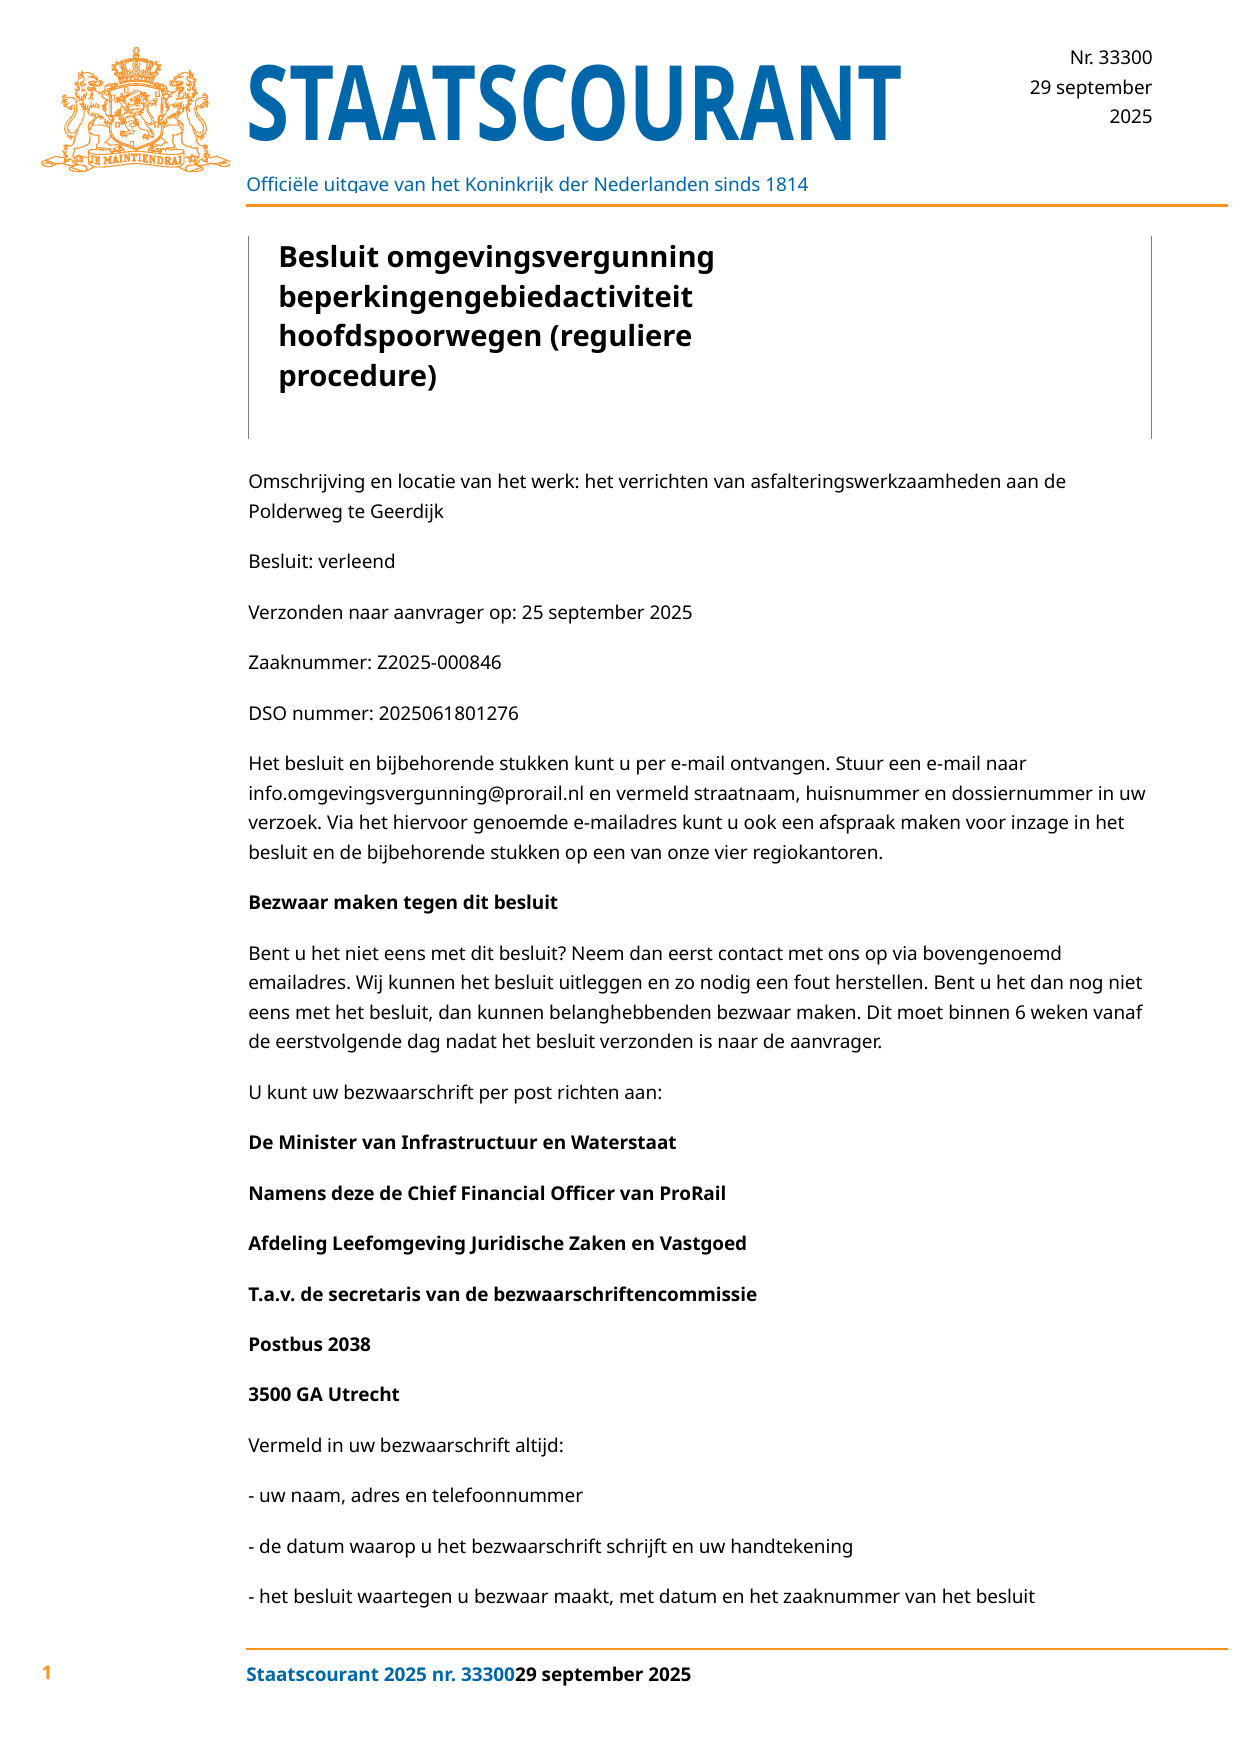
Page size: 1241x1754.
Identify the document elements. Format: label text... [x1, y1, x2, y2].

table_header [850, 236, 912, 413]
table_header [850, 414, 1151, 439]
text De Minister van Infrastructuur en Waterstaat [248, 1129, 1152, 1155]
table_header [1090, 236, 1151, 413]
text Afdeling Leefomgeving Juridische Zaken en Vastgoed [248, 1230, 1152, 1256]
text Postbus 2038 [248, 1331, 1152, 1357]
text DSO nummer: 2025061801276 [248, 700, 1152, 726]
text - het besluit waartegen u bezwaar maakt, met datum en het zaaknummer van het besluit [248, 1583, 1152, 1609]
text Verzonden naar aanvrager op: 25 september 2025 [248, 599, 1152, 625]
table_header Besluit omgevingsvergunning beperkingengebiedactiviteit hoofdspoorwegen (reguliere procedure) [249, 236, 850, 439]
text Bent u het niet eens met dit besluit? Neem dan eerst contact met ons op via bovengenoemd emailadres. Wij kunnen het besluit uitleggen en zo nodig een fout herstellen. Bent u het dan nog niet eens met het besluit, dan kunnen belanghebbenden bezwaar maken. Dit moet binnen 6 weken vanaf de eerstvolgende dag nadat het besluit verzonden is naar de aanvrager. [248, 940, 1152, 1054]
text T.a.v. de secretaris van de bezwaarschriftencommissie [248, 1281, 1152, 1306]
text Het besluit en bijbehorende stukken kunt u per e-mail ontvangen. Stuur een e-mail naar info.omgevingsvergunning@prorail.nl en vermeld straatnaam, huisnummer en dossiernummer in uw verzoek. Via het hiervoor genoemde e-mailadres kunt u ook een afspraak maken voor inzage in het besluit en de bijbehorende stukken op een van onze vier regiokantoren. [248, 750, 1152, 865]
text Zaaknummer: Z2025-000846 [248, 649, 1152, 675]
text Bezwaar maken tegen dit besluit [248, 889, 1152, 915]
text U kunt uw bezwaarschrift per post richten aan: [248, 1079, 1152, 1105]
text 3500 GA Utrecht [248, 1382, 1152, 1407]
text - de datum waarop u het bezwaarschrift schrijft en uw handtekening [248, 1533, 1152, 1558]
picture [41, 47, 231, 172]
picture [912, 236, 1090, 414]
text Namens deze de Chief Financial Officer van ProRail [248, 1180, 1152, 1206]
text Vermeld in uw bezwaarschrift altijd: [248, 1432, 1152, 1458]
text Besluit: verleend [248, 549, 1152, 574]
text - uw naam, adres en telefoonnummer [248, 1482, 1152, 1508]
text Omschrijving en locatie van het werk: het verrichten van asfalteringswerkzaamheden aan de Polderweg te Geerdijk [248, 469, 1152, 524]
